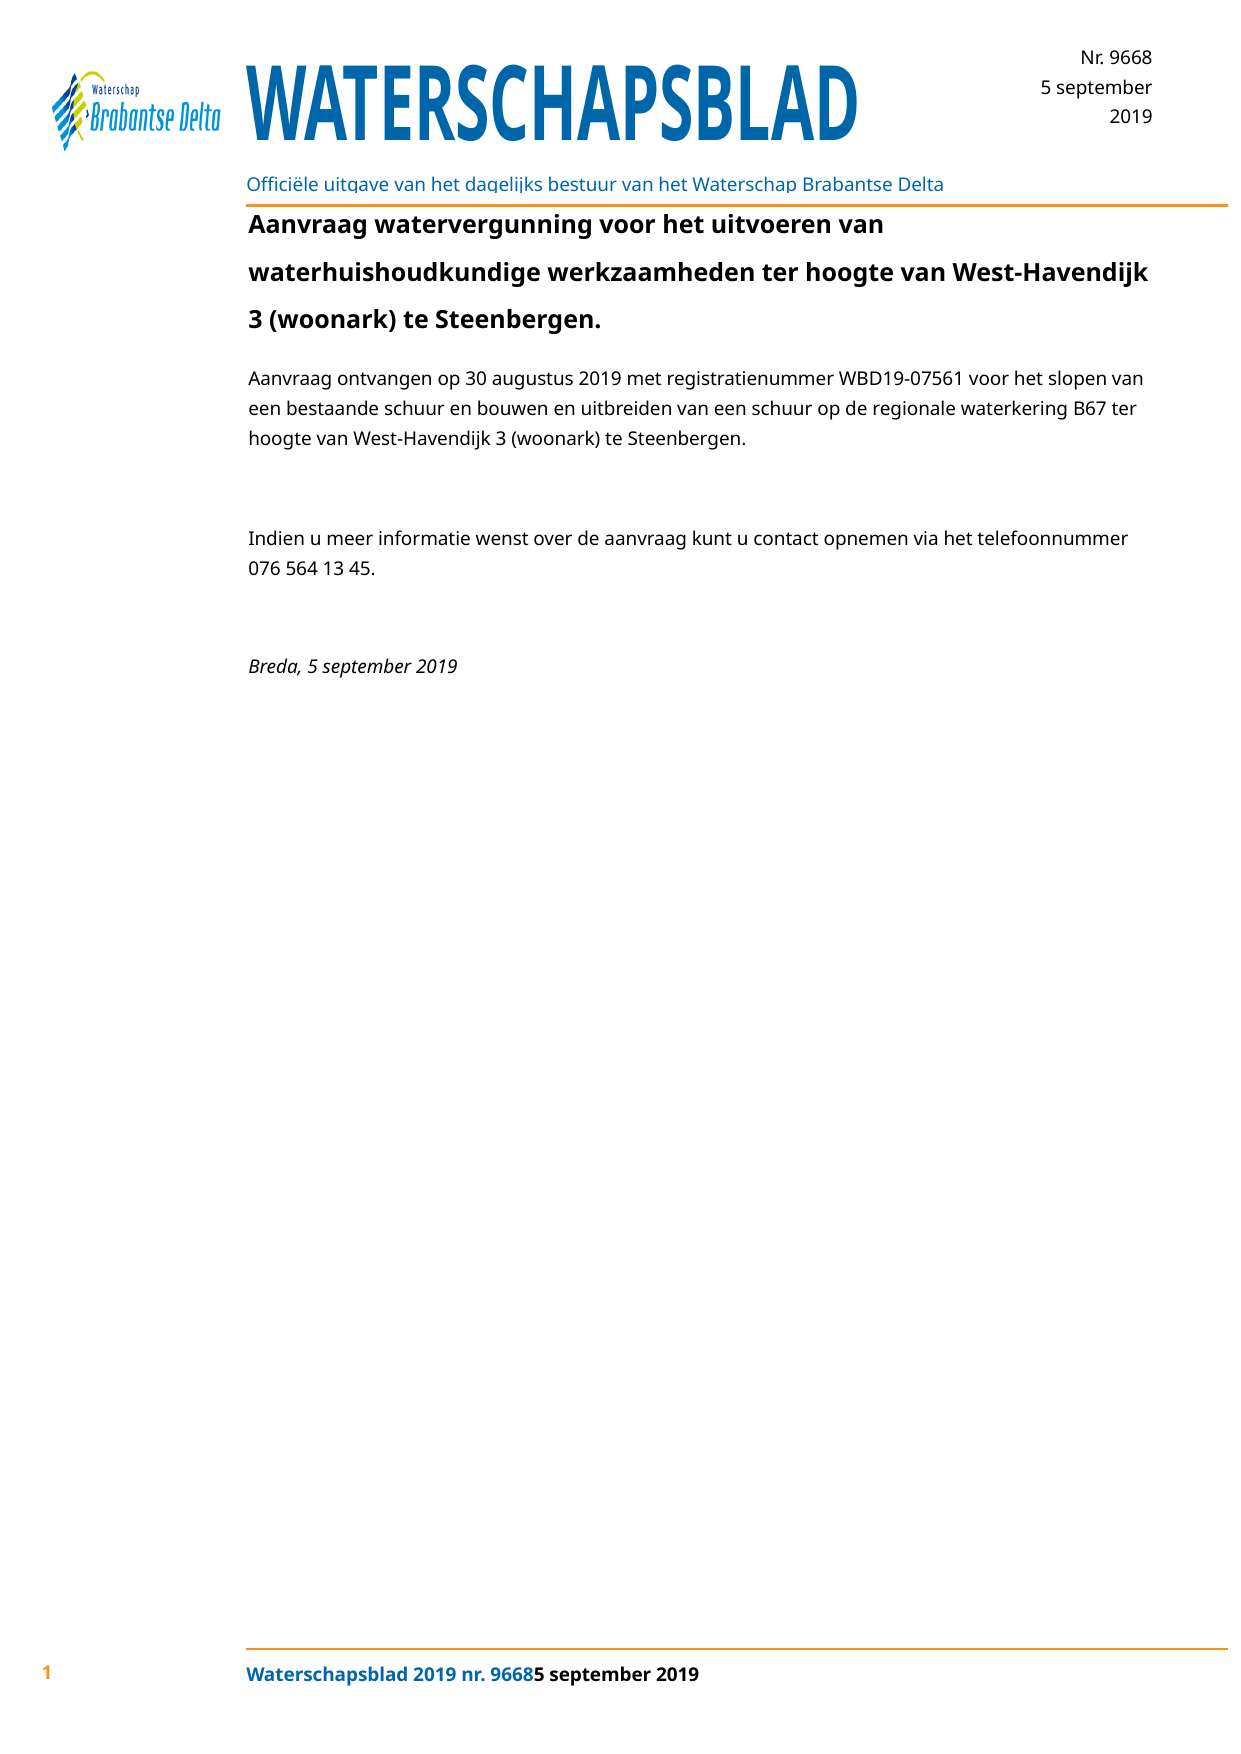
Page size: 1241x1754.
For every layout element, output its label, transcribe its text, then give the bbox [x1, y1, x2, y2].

text Aanvraag watervergunning voor het uitvoeren van waterhuishoudkundige werkzaamheden ter hoogte van West-Havendijk 3 (woonark) te Steenbergen. [248, 207, 1152, 336]
text Breda, 5 september 2019 [248, 653, 1152, 679]
text Indien u meer informatie wenst over de aanvraag kunt u contact opnemen via het telefoonnummer 076 564 13 45. [248, 526, 1152, 581]
picture [41, 47, 231, 172]
text Aanvraag ontvangen op 30 augustus 2019 met registratienummer WBD19-07561 voor het slopen van een bestaande schuur en bouwen en uitbreiden van een schuur op de regionale waterkering B67 ter hoogte van West-Havendijk 3 (woonark) te Steenbergen. [248, 366, 1152, 450]
